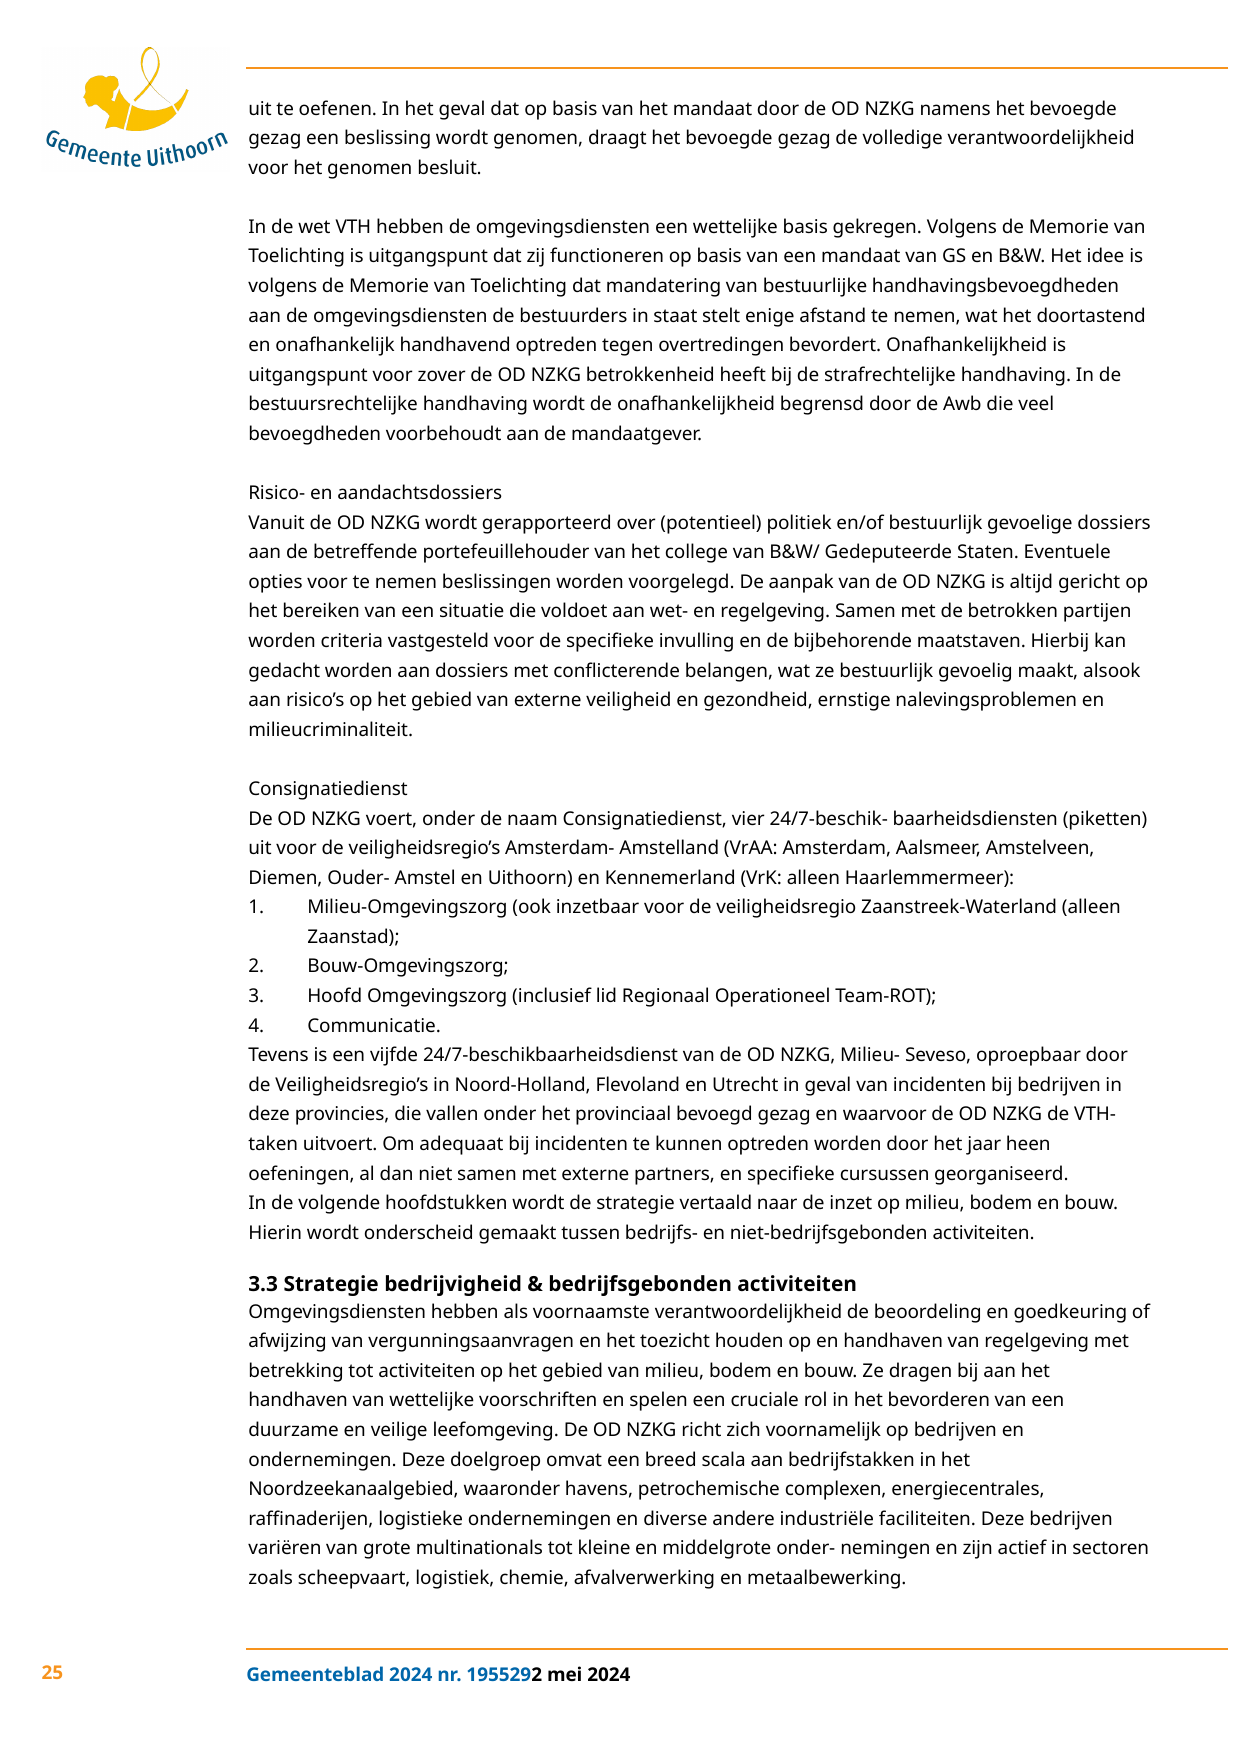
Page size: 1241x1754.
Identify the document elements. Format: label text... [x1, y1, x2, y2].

text Vanuit de OD NZKG wordt gerapporteerd over (potentieel) politiek en/of bestuurlijk gevoelige dossiers aan de betreffende portefeuillehouder van het college van B&W/ Gedeputeerde Staten. Eventuele opties voor te nemen beslissingen worden voorgelegd. De aanpak van de OD NZKG is altijd gericht op het bereiken van een situatie die voldoet aan wet- en regelgeving. Samen met de betrokken partijen worden criteria vastgesteld voor de specifieke invulling en de bijbehorende maatstaven. Hierbij kan gedacht worden aan dossiers met conflicterende belangen, wat ze bestuurlijk gevoelig maakt, alsook aan risico’s op het gebied van externe veiligheid en gezondheid, ernstige nalevingsproblemen en milieucriminaliteit. [248, 509, 1152, 742]
text Omgevingsdiensten hebben als voornaamste verantwoordelijkheid de beoordeling en goedkeuring of afwijzing van vergunningsaanvragen en het toezicht houden op en handhaven van regelgeving met betrekking tot activiteiten op het gebied van milieu, bodem en bouw. Ze dragen bij aan het handhaven van wettelijke voorschriften en spelen een cruciale rol in het bevorderen van een duurzame en veilige leefomgeving. De OD NZKG richt zich voornamelijk op bedrijven en ondernemingen. Deze doelgroep omvat een breed scala aan bedrijfstakken in het Noordzeekanaalgebied, waaronder havens, petrochemische complexen, energiecentrales, raffinaderijen, logistieke ondernemingen en diverse andere industriële faciliteiten. Deze bedrijven variëren van grote multinationals tot kleine en middelgrote onder- nemingen en zijn actief in sectoren zoals scheepvaart, logistiek, chemie, afvalverwerking en metaalbewerking. [248, 1298, 1152, 1590]
text uit te oefenen. In het geval dat op basis van het mandaat door de OD NZKG namens het bevoegde gezag een beslissing wordt genomen, draagt het bevoegde gezag de volledige verantwoordelijkheid voor het genomen besluit. [248, 95, 1152, 180]
text De OD NZKG voert, onder de naam Consignatiedienst, vier 24/7-beschik- baarheidsdiensten (piketten) uit voor de veiligheidsregio’s Amsterdam- Amstelland (VrAA: Amsterdam, Aalsmeer, Amstelveen, Diemen, Ouder- Amstel en Uithoorn) en Kennemerland (VrK: alleen Haarlemmermeer): [248, 805, 1152, 890]
text Consignatiedienst [248, 775, 1152, 801]
text Tevens is een vijfde 24/7-beschikbaarheidsdienst van de OD NZKG, Milieu- Seveso, oproepbaar door de Veiligheidsregio’s in Noord-Holland, Flevoland en Utrecht in geval van incidenten bij bedrijven in deze provincies, die vallen onder het provinciaal bevoegd gezag en waarvoor de OD NZKG de VTH- taken uitvoert. Om adequaat bij incidenten te kunnen optreden worden door het jaar heen oefeningen, al dan niet samen met externe partners, en specifieke cursussen georganiseerd. [248, 1041, 1152, 1186]
picture [41, 47, 231, 172]
list Bouw-Omgevingszorg; [248, 953, 1152, 978]
list Communicatie. [248, 1012, 1152, 1038]
text In de wet VTH hebben de omgevingsdiensten een wettelijke basis gekregen. Volgens de Memorie van Toelichting is uitgangspunt dat zij functioneren op basis van een mandaat van GS en B&W. Het idee is volgens de Memorie van Toelichting dat mandatering van bestuurlijke handhavingsbevoegdheden aan de omgevingsdiensten de bestuurders in staat stelt enige afstand te nemen, wat het doortastend en onafhankelijk handhavend optreden tegen overtredingen bevordert. Onafhankelijkheid is uitgangspunt voor zover de OD NZKG betrokkenheid heeft bij de strafrechtelijke handhaving. In de bestuursrechtelijke handhaving wordt de onafhankelijkheid begrensd door de Awb die veel bevoegdheden voorbehoudt aan de mandaatgever. [248, 213, 1152, 446]
text In de volgende hoofdstukken wordt de strategie vertaald naar de inzet op milieu, bodem en bouw. Hierin wordt onderscheid gemaakt tussen bedrijfs- en niet-bedrijfsgebonden activiteiten. [248, 1189, 1152, 1245]
list Hoofd Omgevingszorg (inclusief lid Regionaal Operationeel Team-ROT); [248, 982, 1152, 1008]
list Milieu-Omgevingszorg (ook inzetbaar voor de veiligheidsregio Zaanstreek-Waterland (alleen Zaanstad); [248, 893, 1152, 949]
text 3.3 Strategie bedrijvigheid & bedrijfsgebonden activiteiten [248, 1269, 1152, 1298]
text Risico- en aandachtsdossiers [248, 479, 1152, 505]
